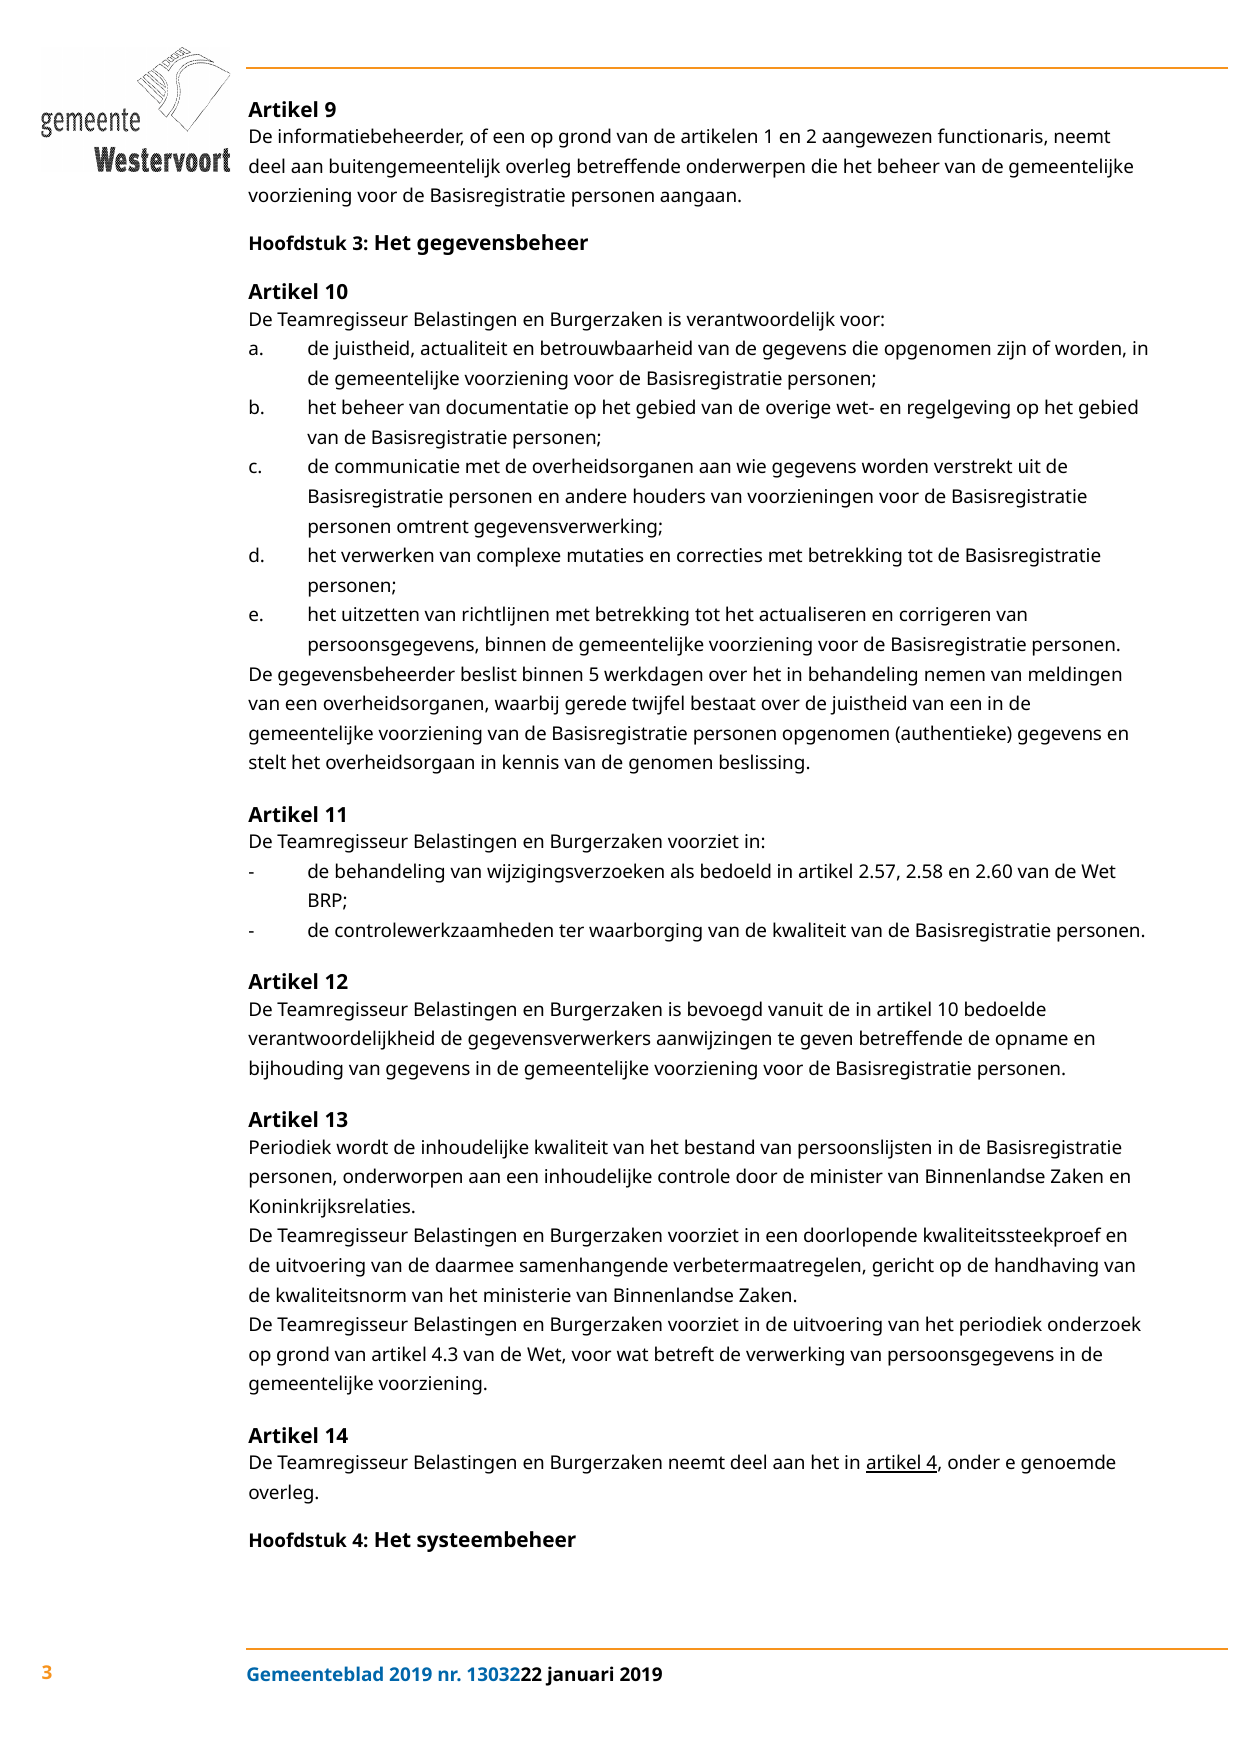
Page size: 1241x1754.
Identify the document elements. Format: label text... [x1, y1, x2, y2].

text De Teamregisseur Belastingen en Burgerzaken voorziet in een doorlopende kwaliteitssteekproef en de uitvoering van de daarmee samenhangende verbetermaatregelen, gericht op de handhaving van de kwaliteitsnorm van het ministerie van Binnenlandse Zaken. [248, 1223, 1152, 1308]
list de controlewerkzaamheden ter waarborging van de kwaliteit van de Basisregistratie personen. [248, 917, 1152, 943]
text De Teamregisseur Belastingen en Burgerzaken is bevoegd vanuit de in artikel 10 bedoelde verantwoordelijkheid de gegevensverwerkers aanwijzingen te geven betreffende de opname en bijhouding van gegevens in de gemeentelijke voorziening voor de Basisregistratie personen. [248, 996, 1152, 1081]
list het beheer van documentatie op het gebied van de overige wet- en regelgeving op het gebied van de Basisregistratie personen; [248, 394, 1152, 450]
text De Teamregisseur Belastingen en Burgerzaken voorziet in de uitvoering van het periodiek onderzoek op grond van artikel 4.3 van de Wet, voor wat betreft de verwerking van persoonsgegevens in de gemeentelijke voorziening. [248, 1311, 1152, 1396]
picture [41, 47, 231, 172]
list het uitzetten van richtlijnen met betrekking tot het actualiseren en corrigeren van persoonsgegevens, binnen de gemeentelijke voorziening voor de Basisregistratie personen. [248, 602, 1152, 657]
list de behandeling van wijzigingsverzoeken als bedoeld in artikel 2.57, 2.58 en 2.60 van de Wet BRP; [248, 858, 1152, 913]
list de communicatie met de overheidsorganen aan wie gegevens worden verstrekt uit de Basisregistratie personen en andere houders van voorzieningen voor de Basisregistratie personen omtrent gegevensverwerking; [248, 454, 1152, 538]
text Periodiek wordt de inhoudelijke kwaliteit van het bestand van persoonslijsten in de Basisregistratie personen, onderworpen aan een inhoudelijke controle door de minister van Binnenlandse Zaken en Koninkrijksrelaties. [248, 1134, 1152, 1219]
text De Teamregisseur Belastingen en Burgerzaken neemt deel aan het in artikel 4, onder e genoemde overleg. [248, 1449, 1152, 1505]
text Artikel 11 [248, 800, 1152, 828]
list het verwerken van complexe mutaties en correcties met betrekking tot de Basisregistratie personen; [248, 542, 1152, 598]
text Artikel 13 [248, 1106, 1152, 1134]
text Artikel 14 [248, 1421, 1152, 1449]
text De Teamregisseur Belastingen en Burgerzaken is verantwoordelijk voor: [248, 306, 1152, 331]
text Hoofdstuk 4: Het systeembeheer [248, 1525, 1152, 1553]
text De gegevensbeheerder beslist binnen 5 werkdagen over het in behandeling nemen van meldingen van een overheidsorganen, waarbij gerede twijfel bestaat over de juistheid van een in de gemeentelijke voorziening van de Basisregistratie personen opgenomen (authentieke) gegevens en stelt het overheidsorgaan in kennis van de genomen beslissing. [248, 661, 1152, 775]
text De informatiebeheerder, of een op grond van de artikelen 1 en 2 aangewezen functionaris, neemt deel aan buitengemeentelijk overleg betreffende onderwerpen die het beheer van de gemeentelijke voorziening voor de Basisregistratie personen aangaan. [248, 123, 1152, 208]
text Artikel 10 [248, 277, 1152, 306]
text Artikel 9 [248, 95, 1152, 123]
list de juistheid, actualiteit en betrouwbaarheid van de gegevens die opgenomen zijn of worden, in de gemeentelijke voorziening voor de Basisregistratie personen; [248, 335, 1152, 391]
text Hoofdstuk 3: Het gegevensbeheer [248, 228, 1152, 256]
text De Teamregisseur Belastingen en Burgerzaken voorziet in: [248, 828, 1152, 854]
text Artikel 12 [248, 967, 1152, 996]
